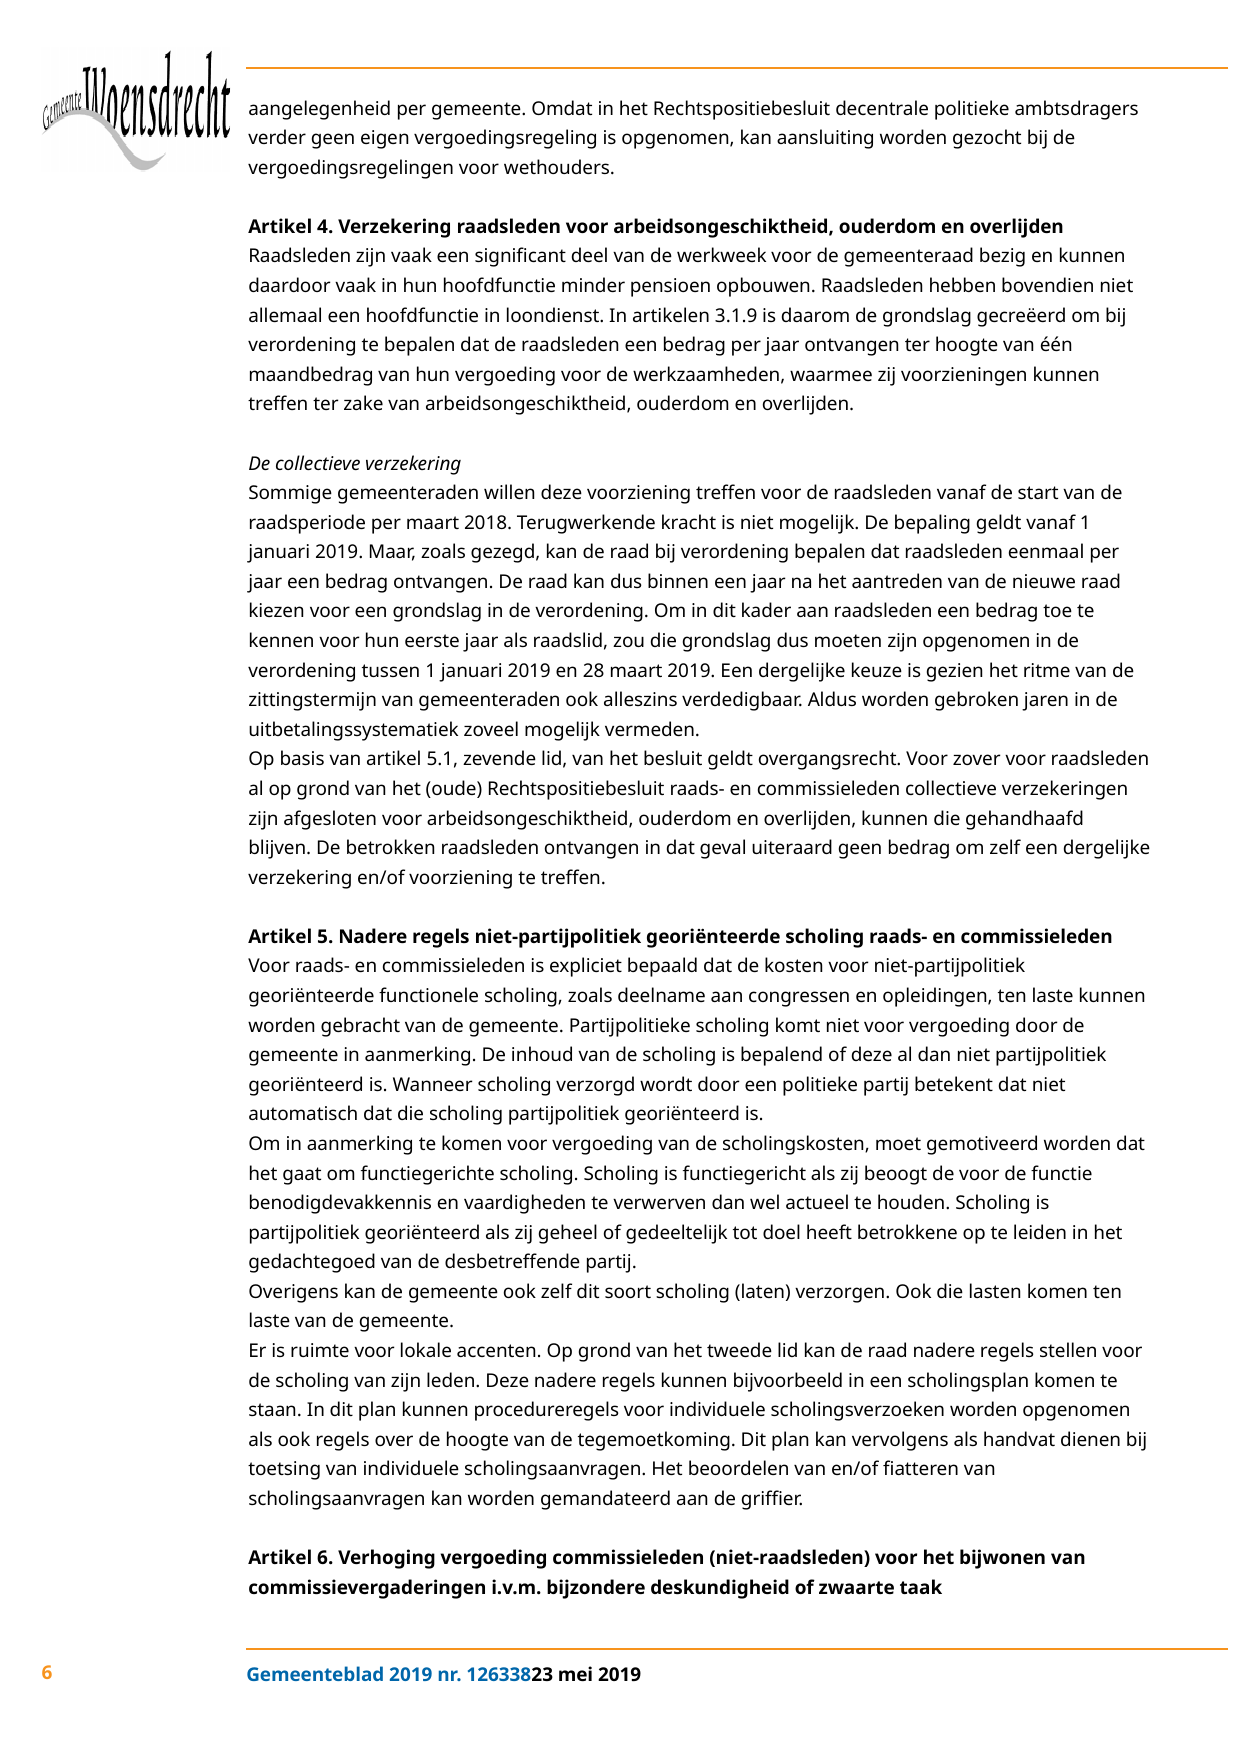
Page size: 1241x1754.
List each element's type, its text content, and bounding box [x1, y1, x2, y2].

text Artikel 4. Verzekering raadsleden voor arbeidsongeschiktheid, ouderdom en overlijden [248, 213, 1152, 239]
text Op basis van artikel 5.1, zevende lid, van het besluit geldt overgangsrecht. Voor zover voor raadsleden al op grond van het (oude) Rechtspositiebesluit raads- en commissieleden collectieve verzekeringen zijn afgesloten voor arbeidsongeschiktheid, ouderdom en overlijden, kunnen die gehandhaafd blijven. De betrokken raadsleden ontvangen in dat geval uiteraard geen bedrag om zelf een dergelijke verzekering en/of voorziening te treffen. [248, 746, 1152, 890]
text aangelegenheid per gemeente. Omdat in het Rechtspositiebesluit decentrale politieke ambtsdragers verder geen eigen vergoedingsregeling is opgenomen, kan aansluiting worden gezocht bij de vergoedingsregelingen voor wethouders. [248, 95, 1152, 180]
text Er is ruimte voor lokale accenten. Op grond van het tweede lid kan de raad nadere regels stellen voor de scholing van zijn leden. Deze nadere regels kunnen bijvoorbeeld in een scholingsplan komen te staan. In dit plan kunnen procedureregels voor individuele scholingsverzoeken worden opgenomen als ook regels over de hoogte van de tegemoetkoming. Dit plan kan vervolgens als handvat dienen bij toetsing van individuele scholingsaanvragen. Het beoordelen van en/of fiatteren van scholingsaanvragen kan worden gemandateerd aan de griffier. [248, 1337, 1152, 1511]
text De collectieve verzekering [248, 450, 1152, 476]
text Overigens kan de gemeente ook zelf dit soort scholing (laten) verzorgen. Ook die lasten komen ten laste van de gemeente. [248, 1278, 1152, 1333]
text Raadsleden zijn vaak een significant deel van de werkweek voor de gemeenteraad bezig en kunnen daardoor vaak in hun hoofdfunctie minder pensioen opbouwen. Raadsleden hebben bovendien niet allemaal een hoofdfunctie in loondienst. In artikelen 3.1.9 is daarom de grondslag gecreëerd om bij verordening te bepalen dat de raadsleden een bedrag per jaar ontvangen ter hoogte van één maandbedrag van hun vergoeding voor de werkzaamheden, waarmee zij voorzieningen kunnen treffen ter zake van arbeidsongeschiktheid, ouderdom en overlijden. [248, 243, 1152, 416]
text Voor raads- en commissieleden is expliciet bepaald dat de kosten voor niet-partijpolitiek georiënteerde functionele scholing, zoals deelname aan congressen en opleidingen, ten laste kunnen worden gebracht van de gemeente. Partijpolitieke scholing komt niet voor vergoeding door de gemeente in aanmerking. De inhoud van de scholing is bepalend of deze al dan niet partijpolitiek georiënteerd is. Wanneer scholing verzorgd wordt door een politieke partij betekent dat niet automatisch dat die scholing partijpolitiek georiënteerd is. [248, 953, 1152, 1126]
picture [41, 47, 231, 172]
text Om in aanmerking te komen voor vergoeding van de scholingskosten, moet gemotiveerd worden dat het gaat om functiegerichte scholing. Scholing is functiegericht als zij beoogt de voor de functie benodigdevakkennis en vaardigheden te verwerven dan wel actueel te houden. Scholing is partijpolitiek georiënteerd als zij geheel of gedeeltelijk tot doel heeft betrokkene op te leiden in het gedachtegoed van de desbetreffende partij. [248, 1130, 1152, 1274]
text Artikel 6. Verhoging vergoeding commissieleden (niet-raadsleden) voor het bijwonen van commissievergaderingen i.v.m. bijzondere deskundigheid of zwaarte taak [248, 1544, 1152, 1600]
text Sommige gemeenteraden willen deze voorziening treffen voor de raadsleden vanaf de start van de raadsperiode per maart 2018. Terugwerkende kracht is niet mogelijk. De bepaling geldt vanaf 1 januari 2019. Maar, zoals gezegd, kan de raad bij verordening bepalen dat raadsleden eenmaal per jaar een bedrag ontvangen. De raad kan dus binnen een jaar na het aantreden van de nieuwe raad kiezen voor een grondslag in de verordening. Om in dit kader aan raadsleden een bedrag toe te kennen voor hun eerste jaar als raadslid, zou die grondslag dus moeten zijn opgenomen in de verordening tussen 1 januari 2019 en 28 maart 2019. Een dergelijke keuze is gezien het ritme van de zittingstermijn van gemeenteraden ook alleszins verdedigbaar. Aldus worden gebroken jaren in de uitbetalingssystematiek zoveel mogelijk vermeden. [248, 479, 1152, 742]
text Artikel 5. Nadere regels niet-partijpolitiek georiënteerde scholing raads- en commissieleden [248, 923, 1152, 949]
